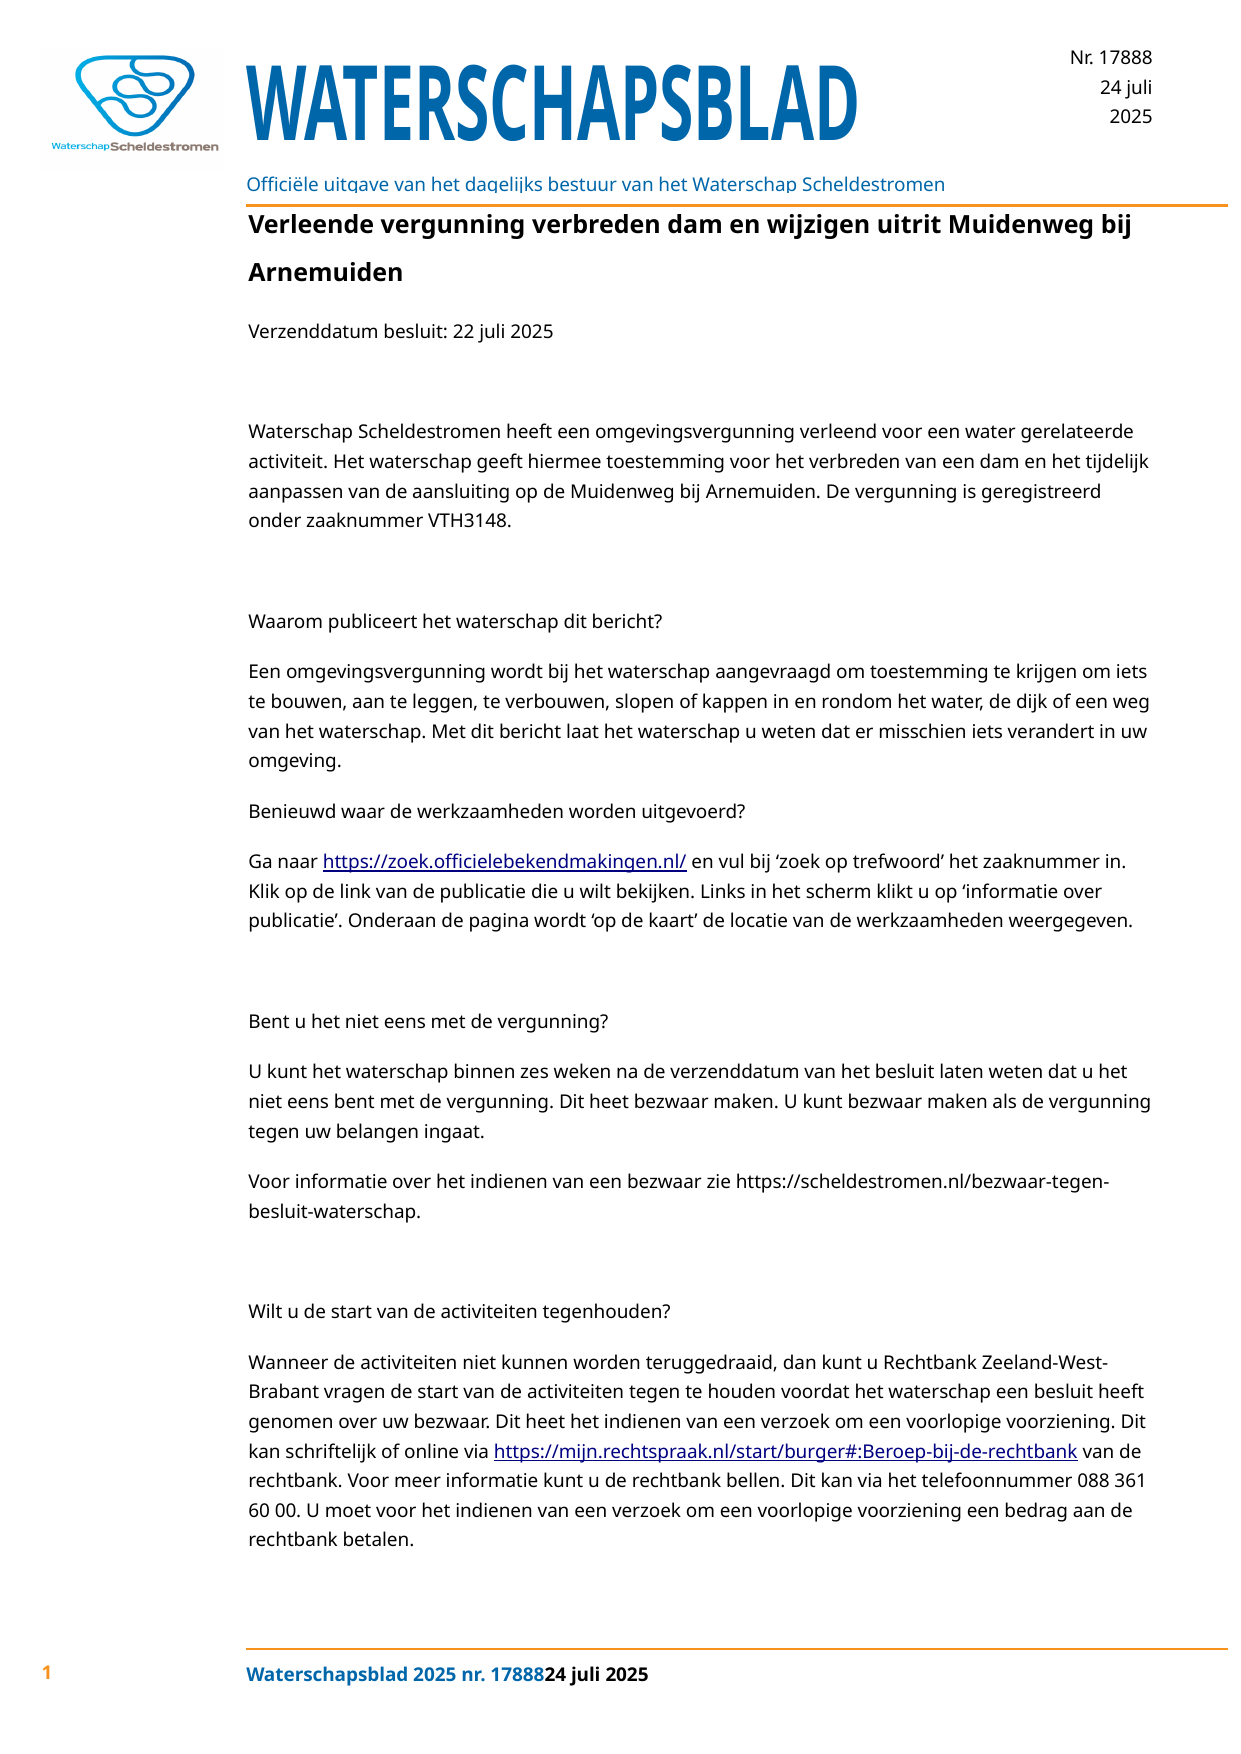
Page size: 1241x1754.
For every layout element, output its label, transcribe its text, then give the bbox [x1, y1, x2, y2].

text Wilt u de start van de activiteiten tegenhouden? [248, 1299, 1152, 1324]
text Wanneer de activiteiten niet kunnen worden teruggedraaid, dan kunt u Rechtbank Zeeland-West-Brabant vragen de start van de activiteiten tegen te houden voordat het waterschap een besluit heeft genomen over uw bezwaar. Dit heet het indienen van een verzoek om een voorlopige voorziening. Dit kan schriftelijk of online via https://mijn.rechtspraak.nl/start/burger#:Beroep-bij-de-rechtbank van de rechtbank. Voor meer informatie kunt u de rechtbank bellen. Dit kan via het telefoonnummer 088 361 60 00. U moet voor het indienen van een verzoek om een voorlopige voorziening een bedrag aan de rechtbank betalen. [248, 1349, 1152, 1552]
text Waterschap Scheldestromen heeft een omgevingsvergunning verleend voor een water gerelateerde activiteit. Het waterschap geeft hiermee toestemming voor het verbreden van een dam en het tijdelijk aanpassen van de aansluiting op de Muidenweg bij Arnemuiden. De vergunning is geregistreerd onder zaaknummer VTH3148. [248, 419, 1152, 533]
text Waarom publiceert het waterschap dit bericht? [248, 608, 1152, 634]
text Een omgevingsvergunning wordt bij het waterschap aangevraagd om toestemming te krijgen om iets te bouwen, aan te leggen, te verbouwen, slopen of kappen in en rondom het water, de dijk of een weg van het waterschap. Met dit bericht laat het waterschap u weten dat er misschien iets verandert in uw omgeving. [248, 659, 1152, 773]
text Voor informatie over het indienen van een bezwaar zie https://scheldestromen.nl/bezwaar-tegen-besluit-waterschap. [248, 1168, 1152, 1224]
text U kunt het waterschap binnen zes weken na de verzenddatum van het besluit laten weten dat u het niet eens bent met de vergunning. Dit heet bezwaar maken. U kunt bezwaar maken als de vergunning tegen uw belangen ingaat. [248, 1059, 1152, 1144]
text Verleende vergunning verbreden dam en wijzigen uitrit Muidenweg bij Arnemuiden [248, 207, 1152, 288]
text Bent u het niet eens met de vergunning? [248, 1008, 1152, 1034]
text Benieuwd waar de werkzaamheden worden uitgevoerd? [248, 798, 1152, 824]
picture [41, 47, 231, 172]
text Verzenddatum besluit: 22 juli 2025 [248, 318, 1152, 344]
text Ga naar https://zoek.officielebekendmakingen.nl/ en vul bij ‘zoek op trefwoord’ het zaaknummer in. Klik op de link van de publicatie die u wilt bekijken. Links in het scherm klikt u op ‘informatie over publicatie’. Onderaan de pagina wordt ‘op de kaart’ de locatie van de werkzaamheden weergegeven. [248, 848, 1152, 933]
